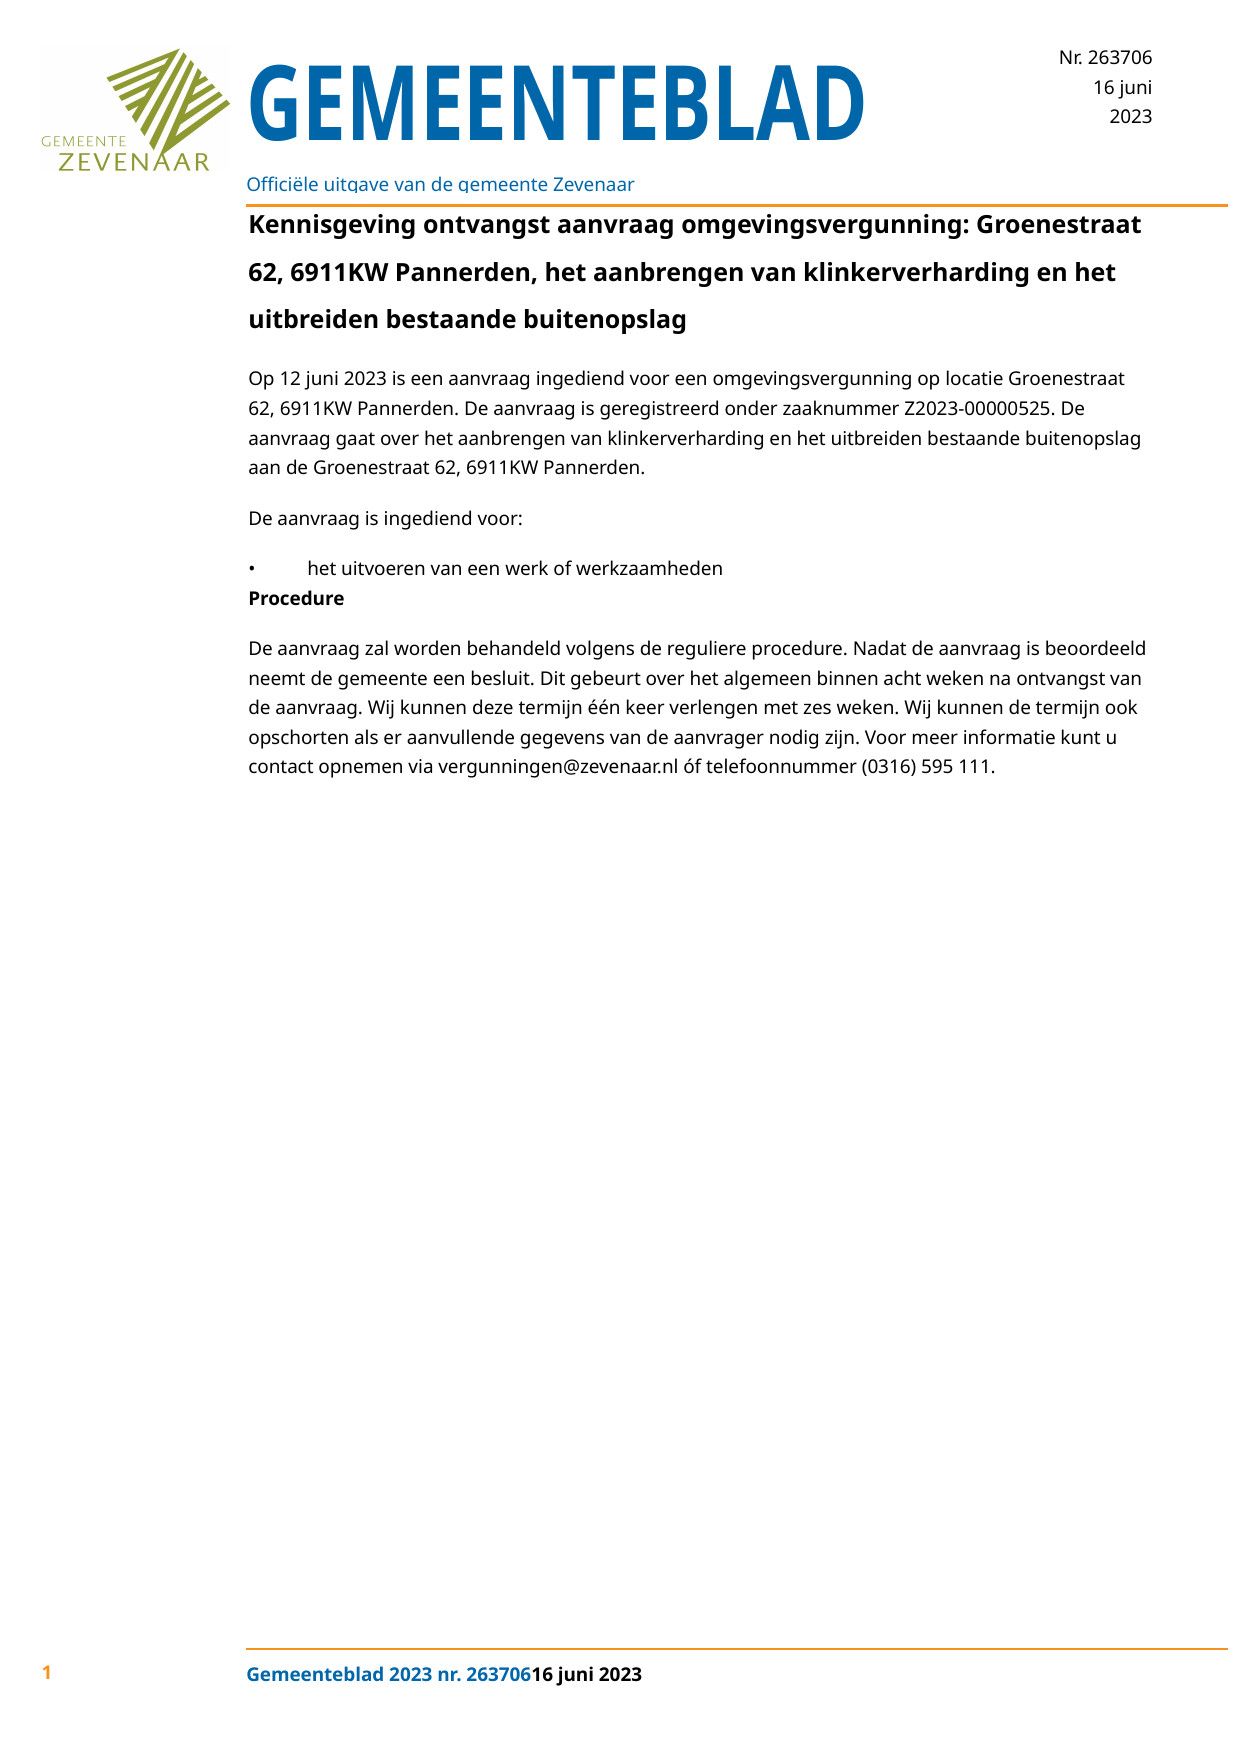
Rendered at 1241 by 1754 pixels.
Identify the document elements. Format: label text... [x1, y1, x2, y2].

text Op 12 juni 2023 is een aanvraag ingediend voor een omgevingsvergunning op locatie Groenestraat 62, 6911KW Pannerden. De aanvraag is geregistreerd onder zaaknummer Z2023-00000525. De aanvraag gaat over het aanbrengen van klinkerverharding en het uitbreiden bestaande buitenopslag aan de Groenestraat 62, 6911KW Pannerden. [248, 366, 1152, 480]
text De aanvraag zal worden behandeld volgens de reguliere procedure. Nadat de aanvraag is beoordeeld neemt de gemeente een besluit. Dit gebeurt over het algemeen binnen acht weken na ontvangst van de aanvraag. Wij kunnen deze termijn één keer verlengen met zes weken. Wij kunnen de termijn ook opschorten als er aanvullende gegevens van de aanvrager nodig zijn. Voor meer informatie kunt u contact opnemen via vergunningen@zevenaar.nl óf telefoonnummer (0316) 595 111. [248, 635, 1152, 779]
text Kennisgeving ontvangst aanvraag omgevingsvergunning: Groenestraat 62, 6911KW Pannerden, het aanbrengen van klinkerverharding en het uitbreiden bestaande buitenopslag [248, 207, 1152, 336]
text Procedure [248, 585, 1152, 610]
picture [41, 47, 231, 172]
list het uitvoeren van een werk of werkzaamheden [248, 555, 1152, 581]
text De aanvraag is ingediend voor: [248, 505, 1152, 530]
